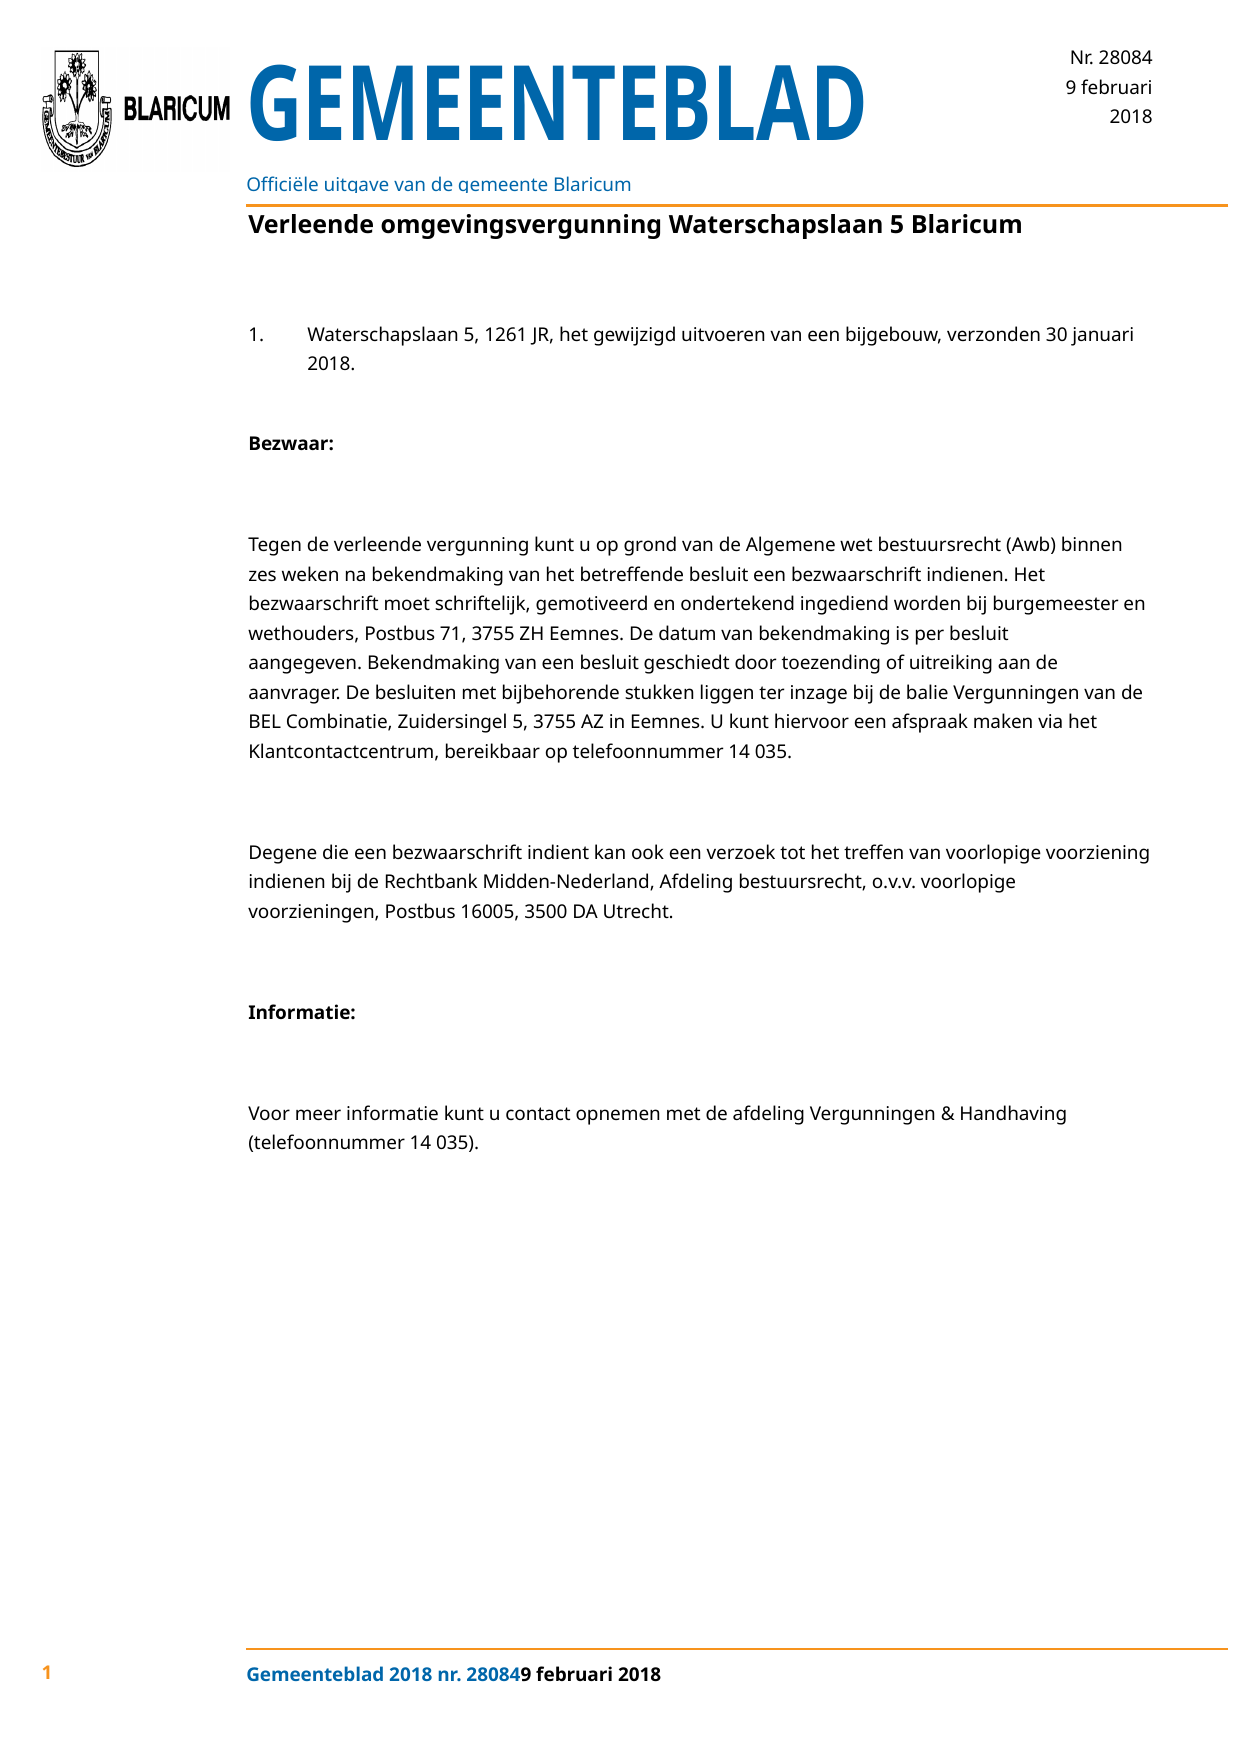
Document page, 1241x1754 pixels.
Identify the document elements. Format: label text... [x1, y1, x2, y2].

text Informatie: [248, 999, 1152, 1025]
picture [41, 47, 231, 172]
text Verleende omgevingsvergunning Waterschapslaan 5 Blaricum [248, 207, 1152, 241]
text Tegen de verleende vergunning kunt u op grond van de Algemene wet bestuursrecht (Awb) binnen zes weken na bekendmaking van het betreffende besluit een bezwaarschrift indienen. Het bezwaarschrift moet schriftelijk, gemotiveerd en ondertekend ingediend worden bij burgemeester en wethouders, Postbus 71, 3755 ZH Eemnes. De datum van bekendmaking is per besluit aangegeven. Bekendmaking van een besluit geschiedt door toezending of uitreiking aan de aanvrager. De besluiten met bijbehorende stukken liggen ter inzage bij de balie Vergunningen van de BEL Combinatie, Zuidersingel 5, 3755 AZ in Eemnes. U kunt hiervoor een afspraak maken via het Klantcontactcentrum, bereikbaar op telefoonnummer 14 035. [248, 531, 1152, 764]
text Bezwaar: [248, 430, 1152, 456]
text Degene die een bezwaarschrift indient kan ook een verzoek tot het treffen van voorlopige voorziening indienen bij de Rechtbank Midden-Nederland, Afdeling bestuursrecht, o.v.v. voorlopige voorzieningen, Postbus 16005, 3500 DA Utrecht. [248, 839, 1152, 924]
list Waterschapslaan 5, 1261 JR, het gewijzigd uitvoeren van een bijgebouw, verzonden 30 januari 2018. [248, 321, 1152, 376]
text Voor meer informatie kunt u contact opnemen met de afdeling Vergunningen & Handhaving (telefoonnummer 14 035). [248, 1100, 1152, 1155]
